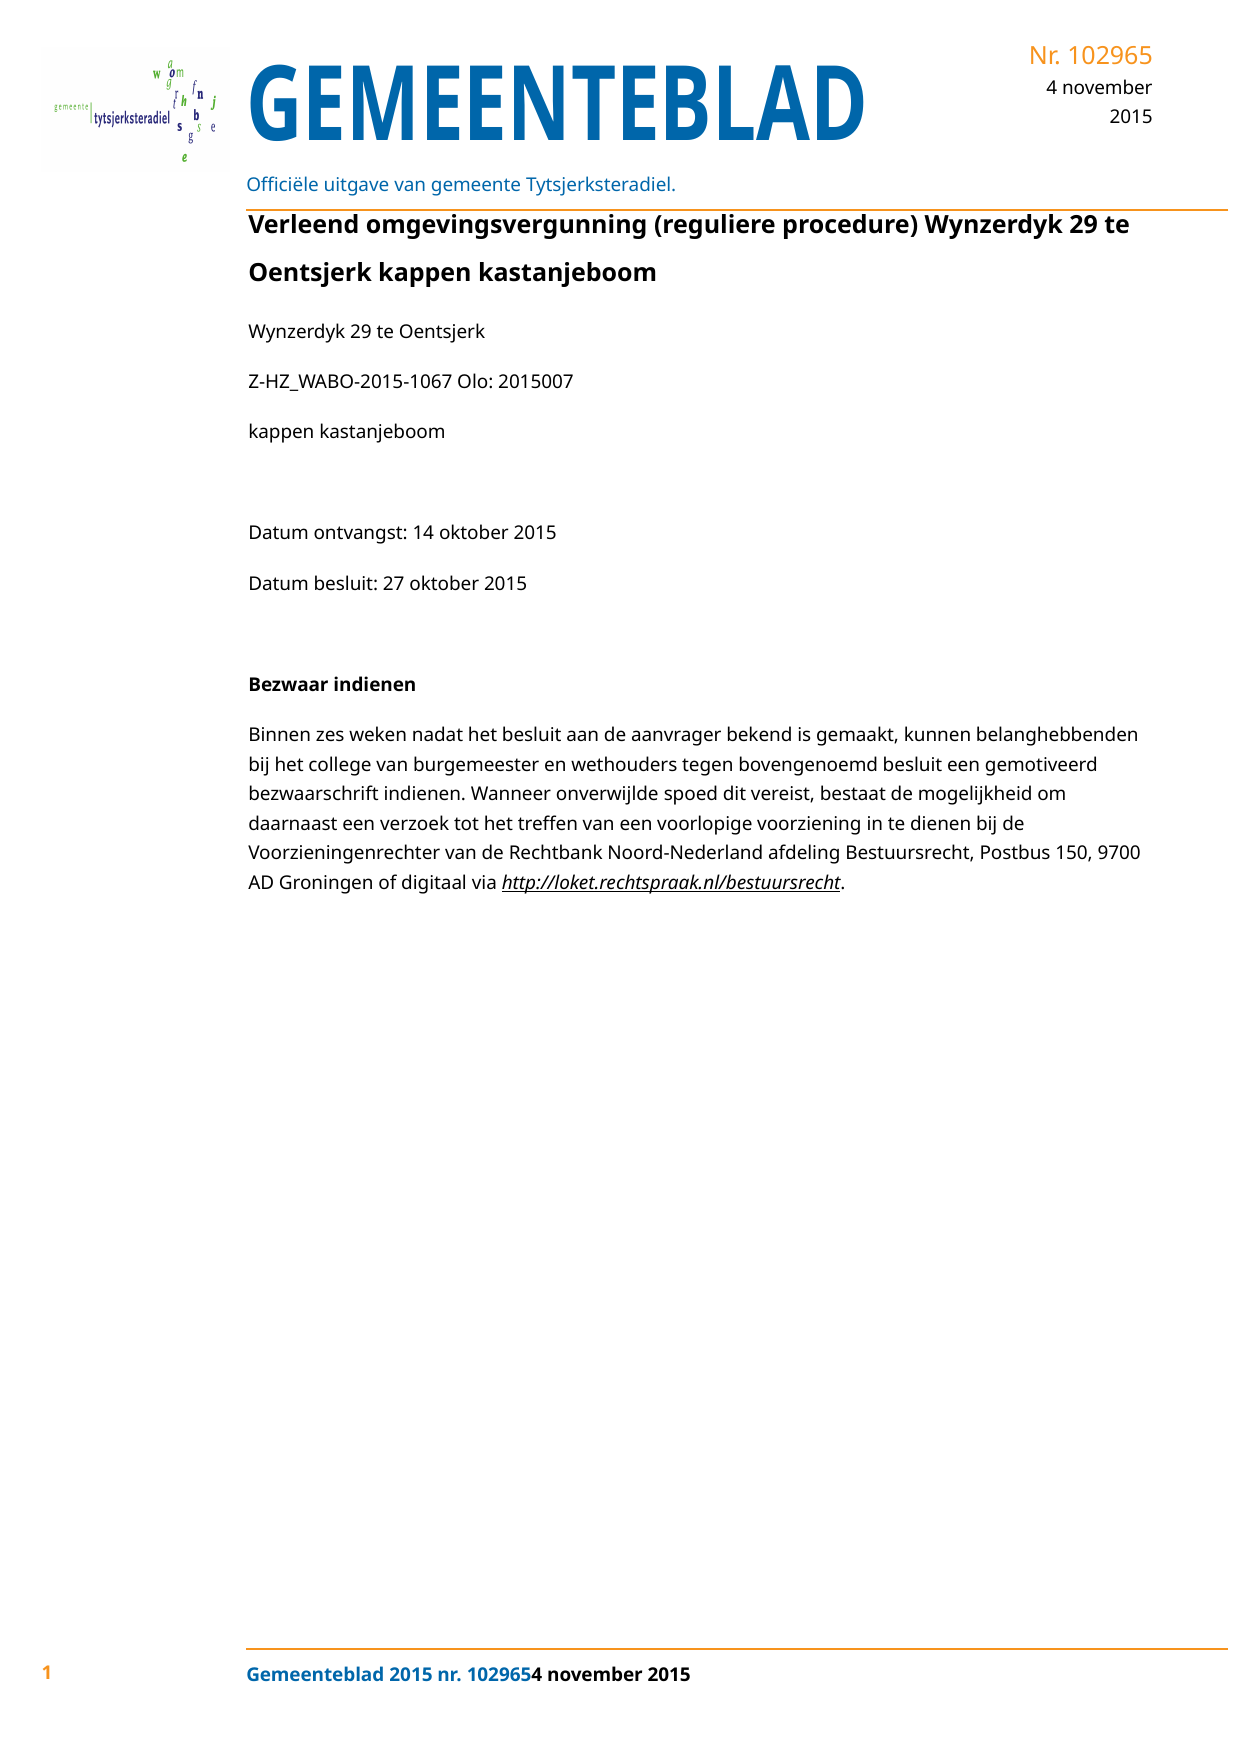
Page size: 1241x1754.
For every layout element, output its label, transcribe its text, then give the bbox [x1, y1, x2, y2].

text Bezwaar indienen [248, 671, 1152, 697]
text Datum ontvangst: 14 oktober 2015 [248, 519, 1152, 545]
text Z-HZ_WABO-2015-1067 Olo: 2015007 [248, 368, 1152, 394]
text Verleend omgevingsvergunning (reguliere procedure) Wynzerdyk 29 te Oentsjerk kappen kastanjeboom [248, 211, 1152, 288]
picture [41, 47, 231, 172]
text Datum besluit: 27 oktober 2015 [248, 570, 1152, 596]
text kappen kastanjeboom [248, 419, 1152, 444]
text Binnen zes weken nadat het besluit aan de aanvrager bekend is gemaakt, kunnen belanghebbenden bij het college van burgemeester en wethouders tegen bovengenoemd besluit een gemotiveerd bezwaarschrift indienen. Wanneer onverwijlde spoed dit vereist, bestaat de mogelijkheid om daarnaast een verzoek tot het treffen van een voorlopige voorziening in te dienen bij de Voorzieningenrechter van de Rechtbank Noord-Nederland afdeling Bestuursrecht, Postbus 150, 9700 AD Groningen of digitaal via http://loket.rechtspraak.nl/bestuursrecht. [248, 721, 1152, 895]
text Wynzerdyk 29 te Oentsjerk [248, 318, 1152, 344]
